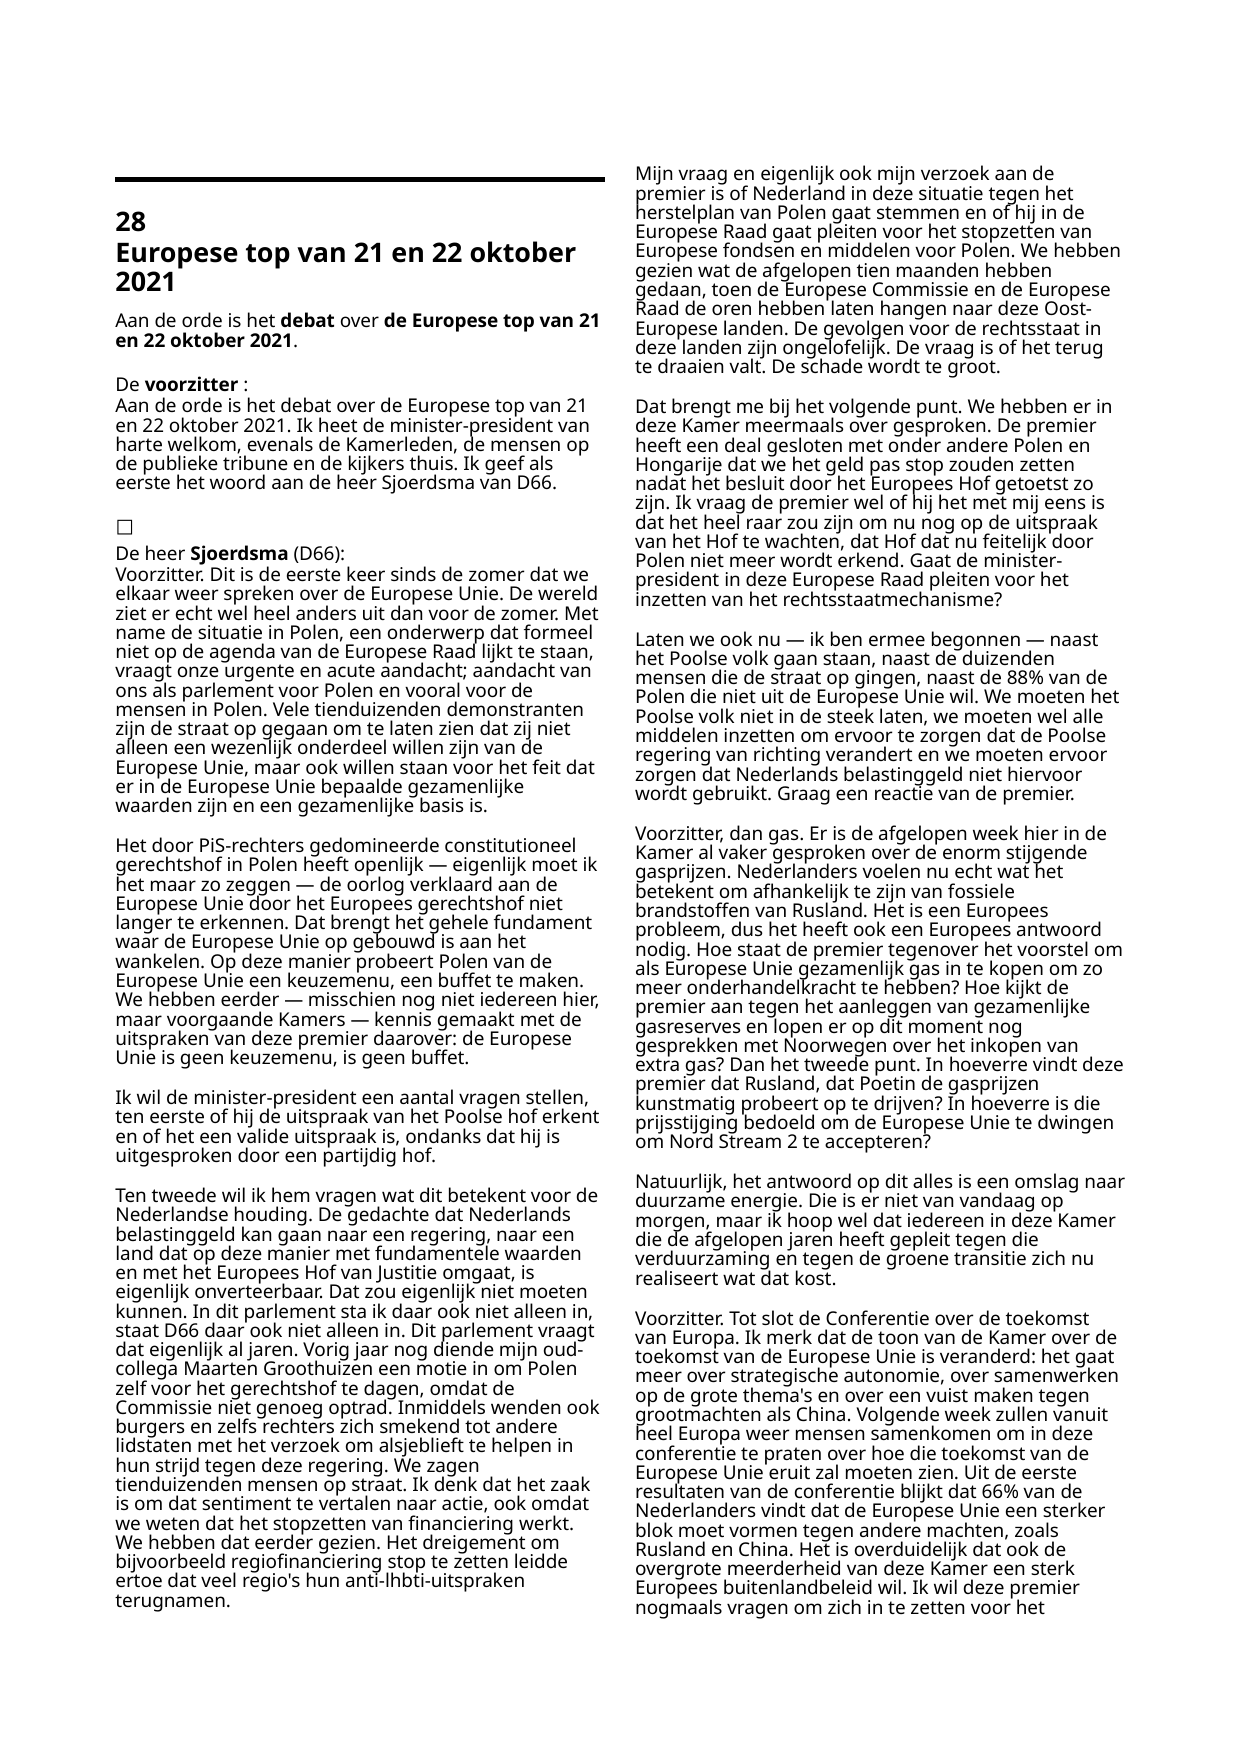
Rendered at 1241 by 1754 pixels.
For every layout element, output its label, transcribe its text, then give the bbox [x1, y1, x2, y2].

text Natuurlijk, het antwoord op dit alles is een omslag naar duurzame energie. Die is er niet van vandaag op morgen, maar ik hoop wel dat iedereen in deze Kamer die de afgelopen jaren heeft gepleit tegen die verduurzaming en tegen de groene transitie zich nu realiseert wat dat kost. [635, 1173, 1125, 1289]
text Voorzitter. Dit is de eerste keer sinds de zomer dat we elkaar weer spreken over de Europese Unie. De wereld ziet er echt wel heel anders uit dan voor de zomer. Met name de situatie in Polen, een onderwerp dat formeel niet op de agenda van de Europese Raad lijkt te staan, vraagt onze urgente en acute aandacht; aandacht van ons als parlement voor Polen en vooral voor de mensen in Polen. Vele tienduizenden demonstranten zijn de straat op gegaan om te laten zien dat zij niet alleen een wezenlijk onderdeel willen zijn van de Europese Unie, maar ook willen staan voor het feit dat er in de Europese Unie bepaalde gezamenlijke waarden zijn en een gezamenlijke basis is. [115, 566, 605, 816]
text Mijn vraag en eigenlijk ook mijn verzoek aan de premier is of Nederland in deze situatie tegen het herstelplan van Polen gaat stemmen en of hij in de Europese Raad gaat pleiten voor het stopzetten van Europese fondsen en middelen voor Polen. We hebben gezien wat de afgelopen tien maanden hebben gedaan, toen de Europese Commissie en de Europese Raad de oren hebben laten hangen naar deze Oost-Europese landen. De gevolgen voor de rechtsstaat in deze landen zijn ongelofelijk. De vraag is of het terug te draaien valt. De schade wordt te groot. [635, 165, 1125, 377]
text Dat brengt me bij het volgende punt. We hebben er in deze Kamer meermaals over gesproken. De premier heeft een deal gesloten met onder andere Polen en Hongarije dat we het geld pas stop zouden zetten nadat het besluit door het Europees Hof getoetst zo zijn. Ik vraag de premier wel of hij het met mij eens is dat het heel raar zou zijn om nu nog op de uitspraak van het Hof te wachten, dat Hof dat nu feitelijk door Polen niet meer wordt erkend. Gaat de minister-president in deze Europese Raad pleiten voor het inzetten van het rechtsstaatmechanisme? [635, 398, 1125, 610]
text De heer Sjoerdsma (D66): [115, 540, 605, 566]
text Voorzitter, dan gas. Er is de afgelopen week hier in de Kamer al vaker gesproken over de enorm stijgende gasprijzen. Nederlanders voelen nu echt wat het betekent om afhankelijk te zijn van fossiele brandstoffen van Rusland. Het is een Europees probleem, dus het heeft ook een Europees antwoord nodig. Hoe staat de premier tegenover het voorstel om als Europese Unie gezamenlijk gas in te kopen om zo meer onderhandelkracht te hebben? Hoe kijkt de premier aan tegen het aanleggen van gezamenlijke gasreserves en lopen er op dit moment nog gesprekken met Noorwegen over het inkopen van extra gas? Dan het tweede punt. In hoeverre vindt deze premier dat Rusland, dat Poetin de gasprijzen kunstmatig probeert op te drijven? In hoeverre is die prijsstijging bedoeld om de Europese Unie te dwingen om Nord Stream 2 te accepteren? [635, 825, 1125, 1152]
text De voorzitter : [115, 372, 605, 397]
text Aan de orde is het debat over de Europese top van 21 en 22 oktober 2021. Ik heet de minister-president van harte welkom, evenals de Kamerleden, de mensen op de publieke tribune en de kijkers thuis. Ik geef als eerste het woord aan de heer Sjoerdsma van D66. [115, 397, 605, 494]
text Ten tweede wil ik hem vragen wat dit betekent voor de Nederlandse houding. De gedachte dat Nederlands belastinggeld kan gaan naar een regering, naar een land dat op deze manier met fundamentele waarden en met het Europees Hof van Justitie omgaat, is eigenlijk onverteerbaar. Dat zou eigenlijk niet moeten kunnen. In dit parlement sta ik daar ook niet alleen in, staat D66 daar ook niet alleen in. Dit parlement vraagt dat eigenlijk al jaren. Vorig jaar nog diende mijn oud-collega Maarten Groothuizen een motie in om Polen zelf voor het gerechtshof te dagen, omdat de Commissie niet genoeg optrad. Inmiddels wenden ook burgers en zelfs rechters zich smekend tot andere lidstaten met het verzoek om alsjeblieft te helpen in hun strijd tegen deze regering. We zagen tienduizenden mensen op straat. Ik denk dat het zaak is om dat sentiment te vertalen naar actie, ook omdat we weten dat het stopzetten van financiering werkt. We hebben dat eerder gezien. Het dreigement om bijvoorbeeld regiofinanciering stop te zetten leidde ertoe dat veel regio's hun anti-lhbti-uitspraken terugnamen. [115, 1187, 605, 1611]
text Laten we ook nu — ik ben ermee begonnen — naast het Poolse volk gaan staan, naast de duizenden mensen die de straat op gingen, naast de 88% van de Polen die niet uit de Europese Unie wil. We moeten het Poolse volk niet in de steek laten, we moeten wel alle middelen inzetten om ervoor te zorgen dat de Poolse regering van richting verandert en we moeten ervoor zorgen dat Nederlands belastinggeld niet hiervoor wordt gebruikt. Graag een reactie van de premier. [635, 631, 1125, 804]
text Aan de orde is het debat over de Europese top van 21 en 22 oktober 2021. [115, 312, 605, 351]
text ⬜ [115, 514, 605, 540]
text Het door PiS-rechters gedomineerde constitutioneel gerechtshof in Polen heeft openlijk — eigenlijk moet ik het maar zo zeggen — de oorlog verklaard aan de Europese Unie door het Europees gerechtshof niet langer te erkennen. Dat brengt het gehele fundament waar de Europese Unie op gebouwd is aan het wankelen. Op deze manier probeert Polen van de Europese Unie een keuzemenu, een buffet te maken. We hebben eerder — misschien nog niet iedereen hier, maar voorgaande Kamers — kennis gemaakt met de uitspraken van deze premier daarover: de Europese Unie is geen keuzemenu, is geen buffet. [115, 837, 605, 1068]
text Voorzitter. Tot slot de Conferentie over de toekomst van Europa. Ik merk dat de toon van de Kamer over de toekomst van de Europese Unie is veranderd: het gaat meer over strategische autonomie, over samenwerken op de grote thema's en over een vuist maken tegen grootmachten als China. Volgende week zullen vanuit heel Europa weer mensen samenkomen om in deze conferentie te praten over hoe die toekomst van de Europese Unie eruit zal moeten zien. Uit de eerste resultaten van de conferentie blijkt dat 66% van de Nederlanders vindt dat de Europese Unie een sterker blok moet vormen tegen andere machten, zoals Rusland en China. Het is overduidelijk dat ook de overgrote meerderheid van deze Kamer een sterk Europees buitenlandbeleid wil. Ik wil deze premier nogmaals vragen om zich in te zetten voor het [635, 1309, 1125, 1618]
text Europese top van 21 en 22 oktober 2021 [115, 239, 605, 312]
text Ik wil de minister-president een aantal vragen stellen, ten eerste of hij de uitspraak van het Poolse hof erkent en of het een valide uitspraak is, ondanks dat hij is uitgesproken door een partijdig hof. [115, 1089, 605, 1166]
text 28 [115, 203, 605, 239]
